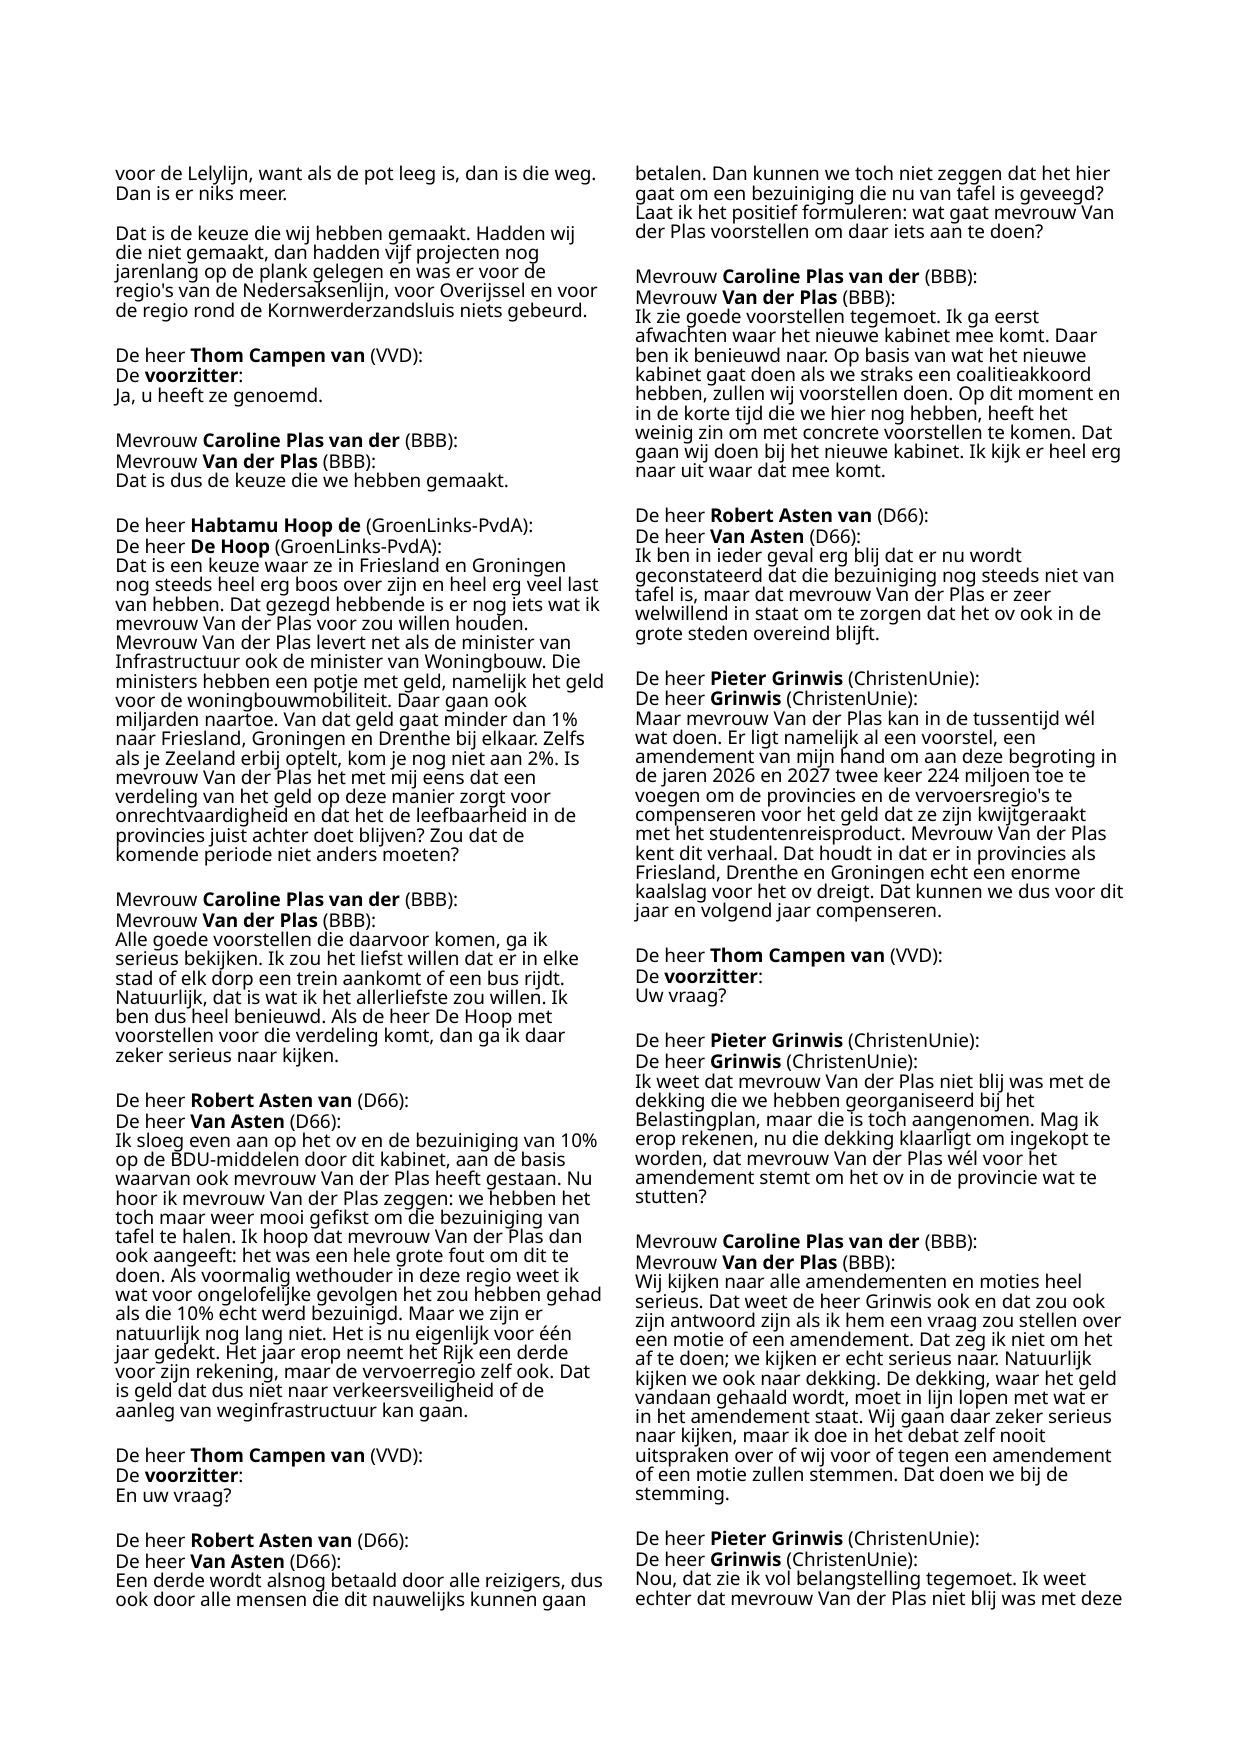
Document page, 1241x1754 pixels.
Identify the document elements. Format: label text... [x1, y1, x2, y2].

text Ja, u heeft ze genoemd. [115, 387, 605, 406]
text De heer Robert Asten van (D66): [115, 1087, 605, 1113]
text De heer Van Asten (D66): [115, 1113, 605, 1132]
text Nou, dat zie ik vol belangstelling tegemoet. Ik weet echter dat mevrouw Van der Plas niet blij was met deze [635, 1570, 1125, 1609]
text Mevrouw Caroline Plas van der (BBB): [115, 427, 605, 453]
text Dat is dus de keuze die we hebben gemaakt. [115, 472, 605, 491]
text Mevrouw Caroline Plas van der (BBB): [115, 886, 605, 912]
text En uw vraag? [115, 1487, 605, 1506]
text Mevrouw Caroline Plas van der (BBB): [635, 1228, 1125, 1254]
text De heer Grinwis (ChristenUnie): [635, 1053, 1125, 1073]
text Mevrouw Van der Plas (BBB): [115, 912, 605, 931]
text De heer Habtamu Hoop de (GroenLinks-PvdA): [115, 512, 605, 538]
text Ik ben in ieder geval erg blij dat er nu wordt geconstateerd dat die bezuiniging nog steeds niet van tafel is, maar dat mevrouw Van der Plas er zeer welwillend in staat om te zorgen dat het ov ook in de grote steden overeind blijft. [635, 547, 1125, 644]
text De voorzitter: [115, 1467, 605, 1487]
text De heer Thom Campen van (VVD): [635, 942, 1125, 968]
text De heer Thom Campen van (VVD): [115, 1442, 605, 1467]
text De voorzitter: [635, 968, 1125, 987]
text Uw vraag? [635, 987, 1125, 1007]
text De voorzitter: [115, 367, 605, 387]
text Dat is een keuze waar ze in Friesland en Groningen nog steeds heel erg boos over zijn en heel erg veel last van hebben. Dat gezegd hebbende is er nog iets wat ik mevrouw Van der Plas voor zou willen houden. Mevrouw Van der Plas levert net als de minister van Infrastructuur ook de minister van Woningbouw. Die ministers hebben een potje met geld, namelijk het geld voor de woningbouwmobiliteit. Daar gaan ook miljarden naartoe. Van dat geld gaat minder dan 1% naar Friesland, Groningen en Drenthe bij elkaar. Zelfs als je Zeeland erbij optelt, kom je nog niet aan 2%. Is mevrouw Van der Plas het met mij eens dat een verdeling van het geld op deze manier zorgt voor onrechtvaardigheid en dat het de leefbaarheid in de provincies juist achter doet blijven? Zou dat de komende periode niet anders moeten? [115, 557, 605, 865]
text De heer Van Asten (D66): [115, 1553, 605, 1572]
text voor de Lelylijn, want als de pot leeg is, dan is die weg. Dan is er niks meer. [115, 165, 605, 204]
text De heer Pieter Grinwis (ChristenUnie): [635, 665, 1125, 690]
text Mevrouw Caroline Plas van der (BBB): [635, 263, 1125, 289]
text De heer Robert Asten van (D66): [115, 1527, 605, 1553]
text Een derde wordt alsnog betaald door alle reizigers, dus ook door alle mensen die dit nauwelijks kunnen gaan [115, 1572, 605, 1610]
text De heer Grinwis (ChristenUnie): [635, 690, 1125, 710]
text betalen. Dan kunnen we toch niet zeggen dat het hier gaat om een bezuiniging die nu van tafel is geveegd? Laat ik het positief formuleren: wat gaat mevrouw Van der Plas voorstellen om daar iets aan te doen? [635, 165, 1125, 242]
text De heer Grinwis (ChristenUnie): [635, 1551, 1125, 1570]
text De heer De Hoop (GroenLinks-PvdA): [115, 538, 605, 557]
text Maar mevrouw Van der Plas kan in de tussentijd wél wat doen. Er ligt namelijk al een voorstel, een amendement van mijn hand om aan deze begroting in de jaren 2026 en 2027 twee keer 224 miljoen toe te voegen om de provincies en de vervoersregio's te compenseren voor het geld dat ze zijn kwijtgeraakt met het studentenreisproduct. Mevrouw Van der Plas kent dit verhaal. Dat houdt in dat er in provincies als Friesland, Drenthe en Groningen echt een enorme kaalslag voor het ov dreigt. Dat kunnen we dus voor dit jaar en volgend jaar compenseren. [635, 710, 1125, 922]
text De heer Pieter Grinwis (ChristenUnie): [635, 1525, 1125, 1551]
text Dat is de keuze die wij hebben gemaakt. Hadden wij die niet gemaakt, dan hadden vijf projecten nog jarenlang op de plank gelegen en was er voor de regio's van de Nedersaksenlijn, voor Overijssel en voor de regio rond de Kornwerderzandsluis niets gebeurd. [115, 224, 605, 321]
text De heer Van Asten (D66): [635, 528, 1125, 547]
text Alle goede voorstellen die daarvoor komen, ga ik serieus bekijken. Ik zou het liefst willen dat er in elke stad of elk dorp een trein aankomt of een bus rijdt. Natuurlijk, dat is wat ik het allerliefste zou willen. Ik ben dus heel benieuwd. Als de heer De Hoop met voorstellen voor die verdeling komt, dan ga ik daar zeker serieus naar kijken. [115, 931, 605, 1066]
text De heer Thom Campen van (VVD): [115, 342, 605, 367]
text Mevrouw Van der Plas (BBB): [115, 453, 605, 472]
text Ik zie goede voorstellen tegemoet. Ik ga eerst afwachten waar het nieuwe kabinet mee komt. Daar ben ik benieuwd naar. Op basis van wat het nieuwe kabinet gaat doen als we straks een coalitieakkoord hebben, zullen wij voorstellen doen. Op dit moment en in de korte tijd die we hier nog hebben, heeft het weinig zin om met concrete voorstellen te komen. Dat gaan wij doen bij het nieuwe kabinet. Ik kijk er heel erg naar uit waar dat mee komt. [635, 308, 1125, 482]
text Ik weet dat mevrouw Van der Plas niet blij was met de dekking die we hebben georganiseerd bij het Belastingplan, maar die is toch aangenomen. Mag ik erop rekenen, nu die dekking klaarligt om ingekopt te worden, dat mevrouw Van der Plas wél voor het amendement stemt om het ov in de provincie wat te stutten? [635, 1073, 1125, 1207]
text De heer Robert Asten van (D66): [635, 502, 1125, 528]
text Wij kijken naar alle amendementen en moties heel serieus. Dat weet de heer Grinwis ook en dat zou ook zijn antwoord zijn als ik hem een vraag zou stellen over een motie of een amendement. Dat zeg ik niet om het af te doen; we kijken er echt serieus naar. Natuurlijk kijken we ook naar dekking. De dekking, waar het geld vandaan gehaald wordt, moet in lijn lopen met wat er in het amendement staat. Wij gaan daar zeker serieus naar kijken, maar ik doe in het debat zelf nooit uitspraken over of wij voor of tegen een amendement of een motie zullen stemmen. Dat doen we bij de stemming. [635, 1273, 1125, 1504]
text De heer Pieter Grinwis (ChristenUnie): [635, 1028, 1125, 1053]
text Mevrouw Van der Plas (BBB): [635, 1254, 1125, 1273]
text Ik sloeg even aan op het ov en de bezuiniging van 10% op de BDU-middelen door dit kabinet, aan de basis waarvan ook mevrouw Van der Plas heeft gestaan. Nu hoor ik mevrouw Van der Plas zeggen: we hebben het toch maar weer mooi gefikst om die bezuiniging van tafel te halen. Ik hoop dat mevrouw Van der Plas dan ook aangeeft: het was een hele grote fout om dit te doen. Als voormalig wethouder in deze regio weet ik wat voor ongelofelijke gevolgen het zou hebben gehad als die 10% echt werd bezuinigd. Maar we zijn er natuurlijk nog lang niet. Het is nu eigenlijk voor één jaar gedekt. Het jaar erop neemt het Rijk een derde voor zijn rekening, maar de vervoerregio zelf ook. Dat is geld dat dus niet naar verkeersveiligheid of de aanleg van weginfrastructuur kan gaan. [115, 1132, 605, 1421]
text Mevrouw Van der Plas (BBB): [635, 289, 1125, 308]
